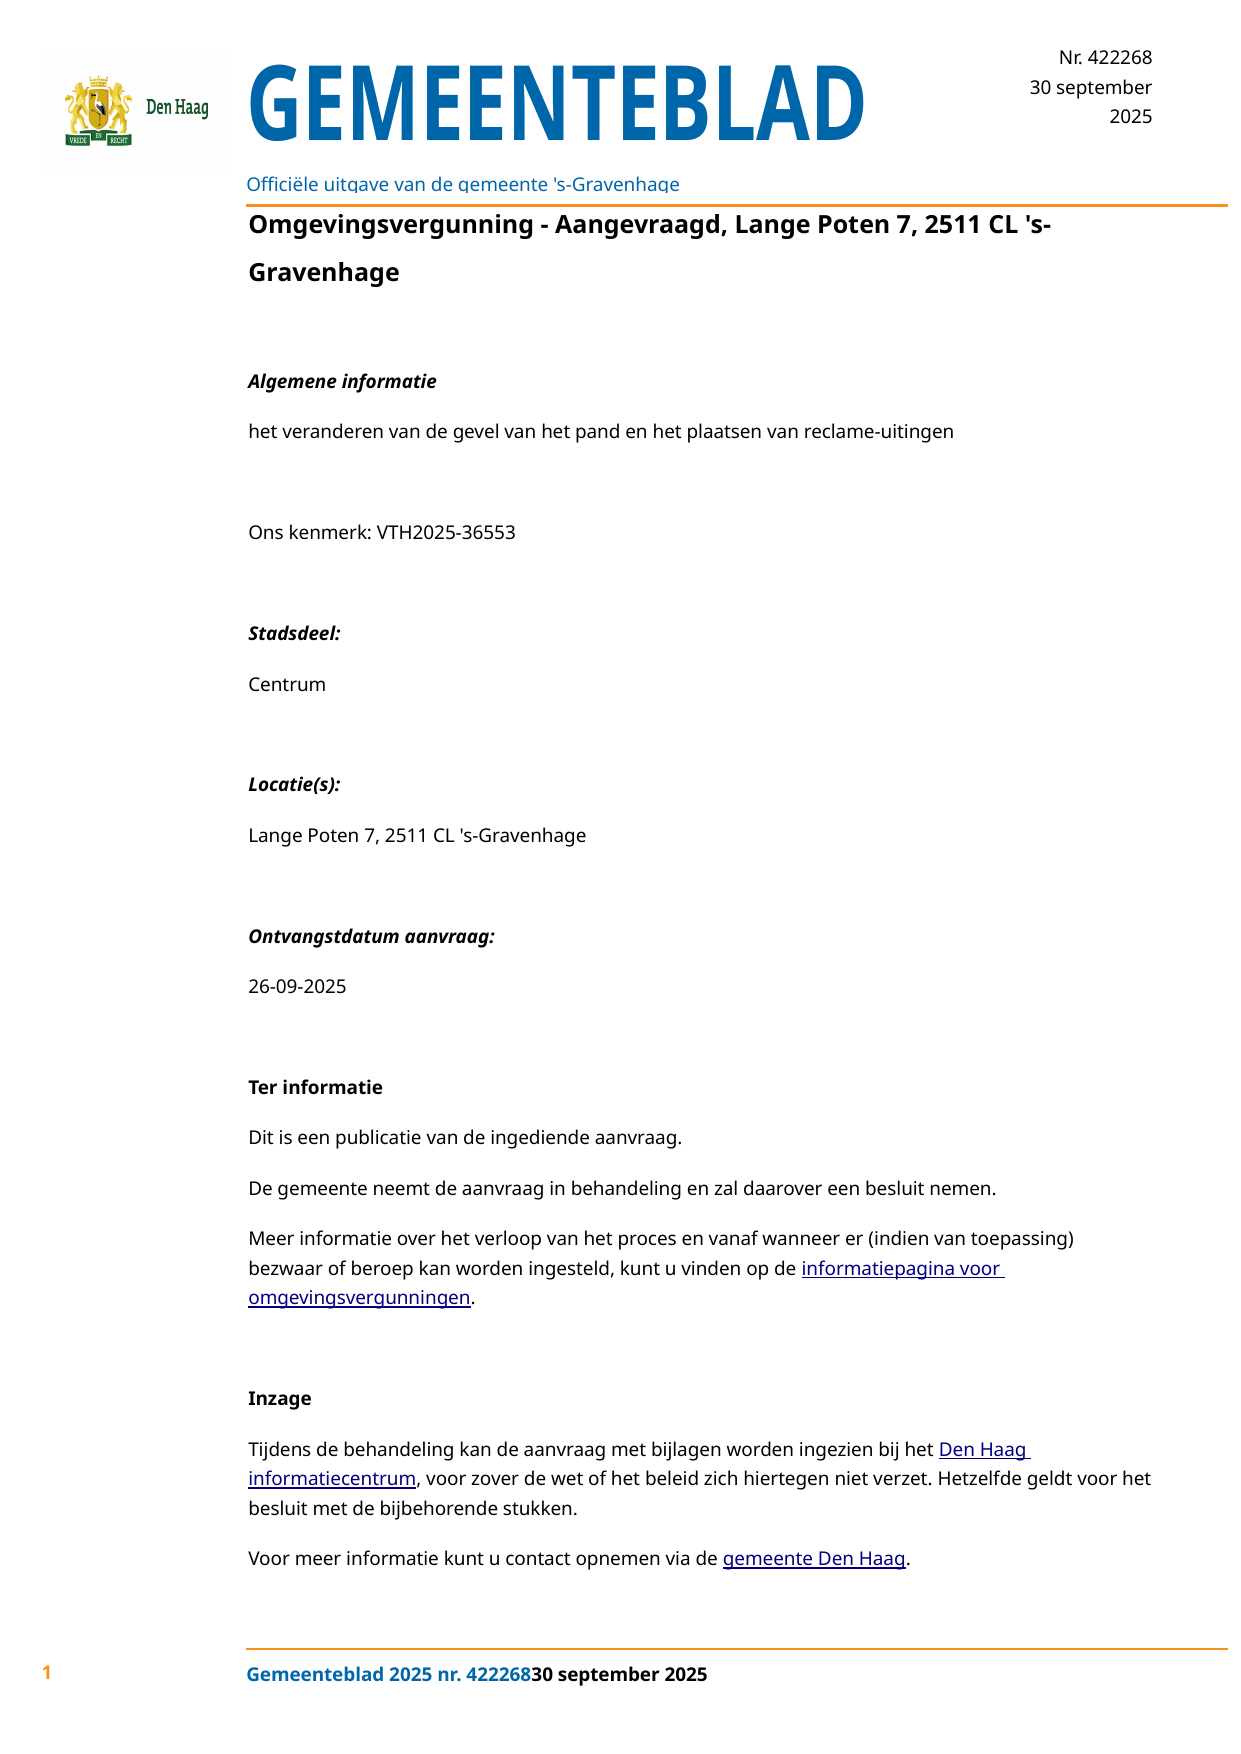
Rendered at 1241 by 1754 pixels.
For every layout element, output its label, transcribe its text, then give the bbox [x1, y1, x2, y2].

text Omgevingsvergunning - Aangevraagd, Lange Poten 7, 2511 CL 's-Gravenhage [248, 207, 1152, 288]
picture [41, 47, 231, 172]
text Stadsdeel: [248, 620, 1152, 646]
text Inzage [248, 1385, 1152, 1411]
text De gemeente neemt de aanvraag in behandeling en zal daarover een besluit nemen. [248, 1175, 1152, 1201]
text Ontvangstdatum aanvraag: [248, 923, 1152, 949]
text Ter informatie [248, 1074, 1152, 1100]
text Meer informatie over het verloop van het proces en vanaf wanneer er (indien van toepassing) bezwaar of beroep kan worden ingesteld, kunt u vinden op de informatiepagina voor omgevingsvergunningen. [248, 1225, 1152, 1310]
text Lange Poten 7, 2511 CL 's-Gravenhage [248, 822, 1152, 848]
text Algemene informatie [248, 368, 1152, 394]
text Voor meer informatie kunt u contact opnemen via de gemeente Den Haag. [248, 1545, 1152, 1571]
text Centrum [248, 671, 1152, 697]
text het veranderen van de gevel van het pand en het plaatsen van reclame-uitingen [248, 419, 1152, 444]
text 26-09-2025 [248, 973, 1152, 999]
text Tijdens de behandeling kan de aanvraag met bijlagen worden ingezien bij het Den Haag informatiecentrum, voor zover de wet of het beleid zich hiertegen niet verzet. Hetzelfde geldt voor het besluit met de bijbehorende stukken. [248, 1436, 1152, 1521]
text Dit is een publicatie van de ingediende aanvraag. [248, 1124, 1152, 1150]
text Ons kenmerk: VTH2025-36553 [248, 519, 1152, 545]
text Locatie(s): [248, 772, 1152, 797]
